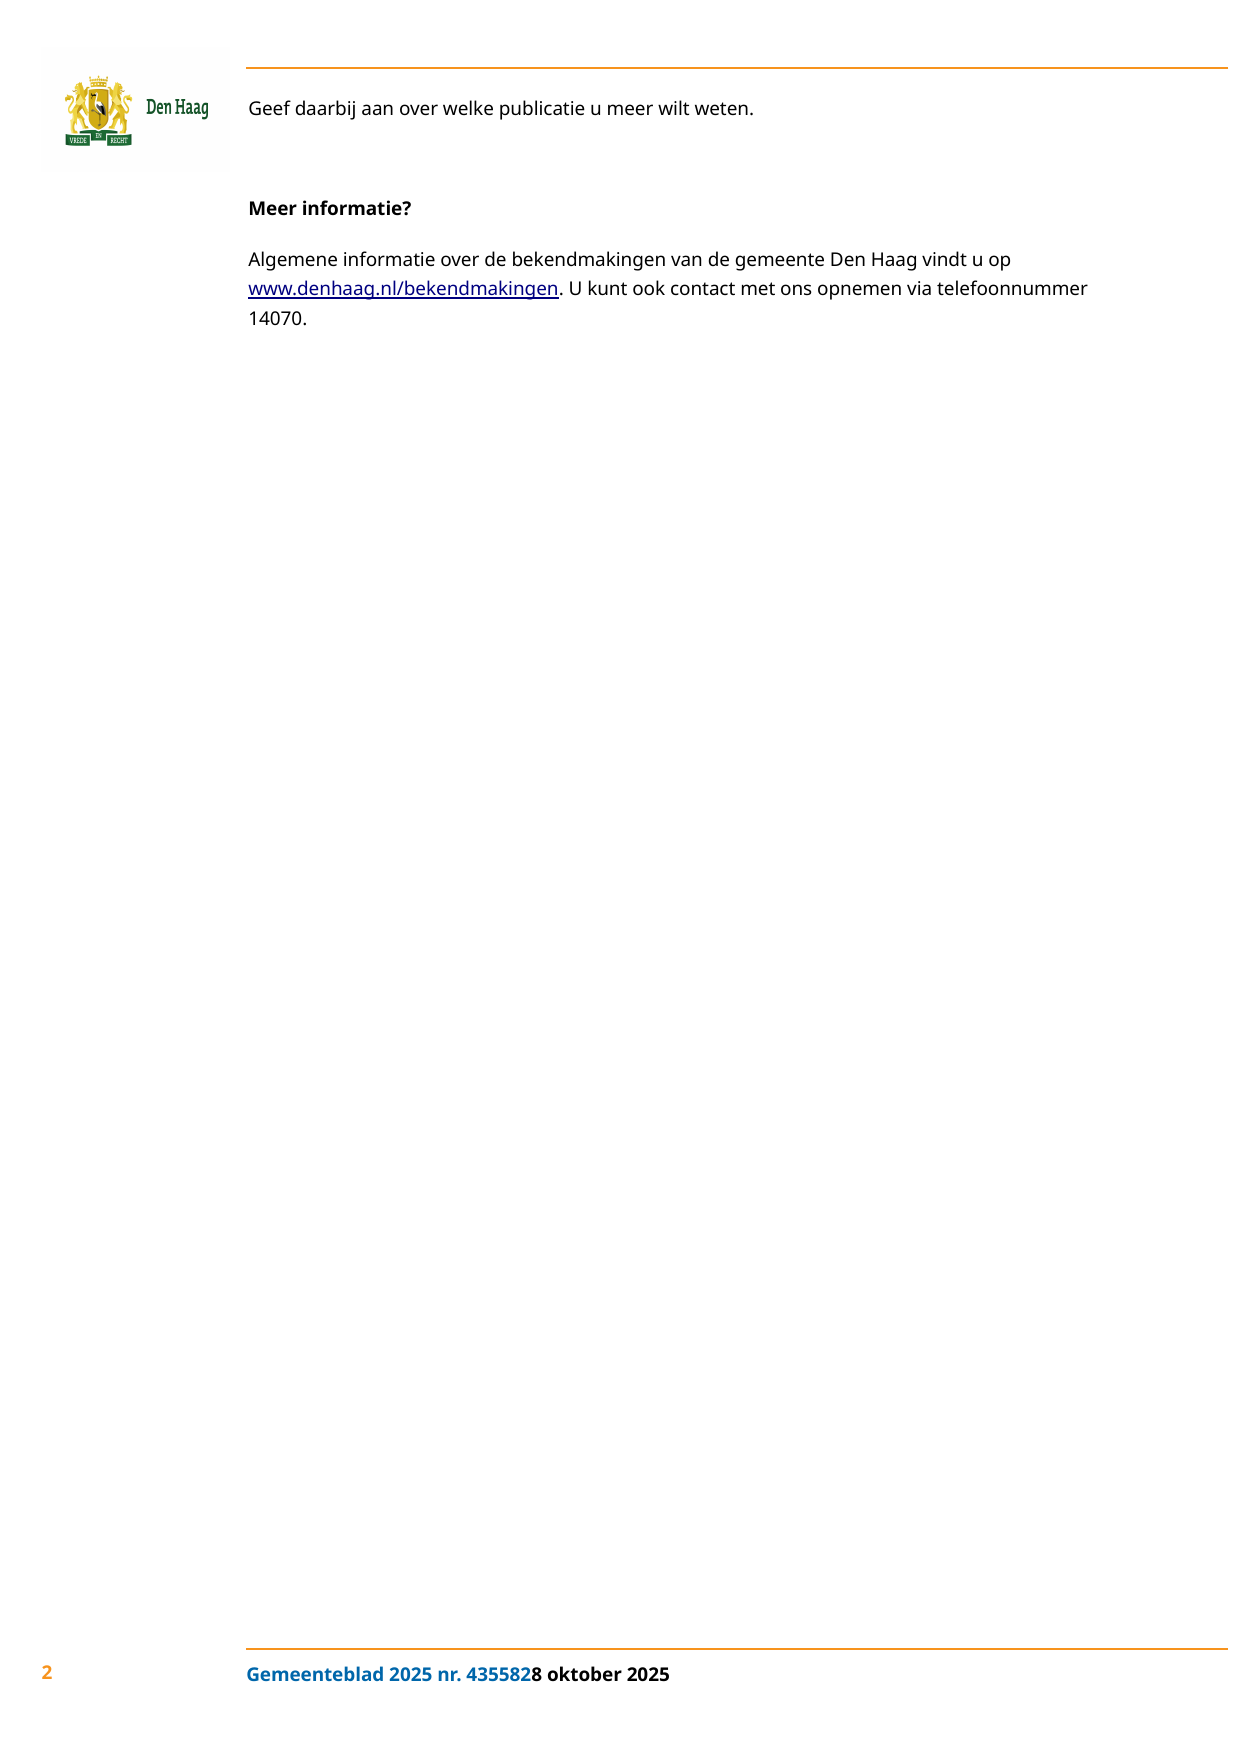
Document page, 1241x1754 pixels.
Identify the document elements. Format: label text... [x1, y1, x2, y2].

picture [41, 47, 231, 172]
text Algemene informatie over de bekendmakingen van de gemeente Den Haag vindt u op www.denhaag.nl/bekendmakingen. U kunt ook contact met ons opnemen via telefoonnummer 14070. [248, 246, 1152, 331]
text Geef daarbij aan over welke publicatie u meer wilt weten. [248, 95, 1152, 121]
text Meer informatie? [248, 196, 1152, 221]
